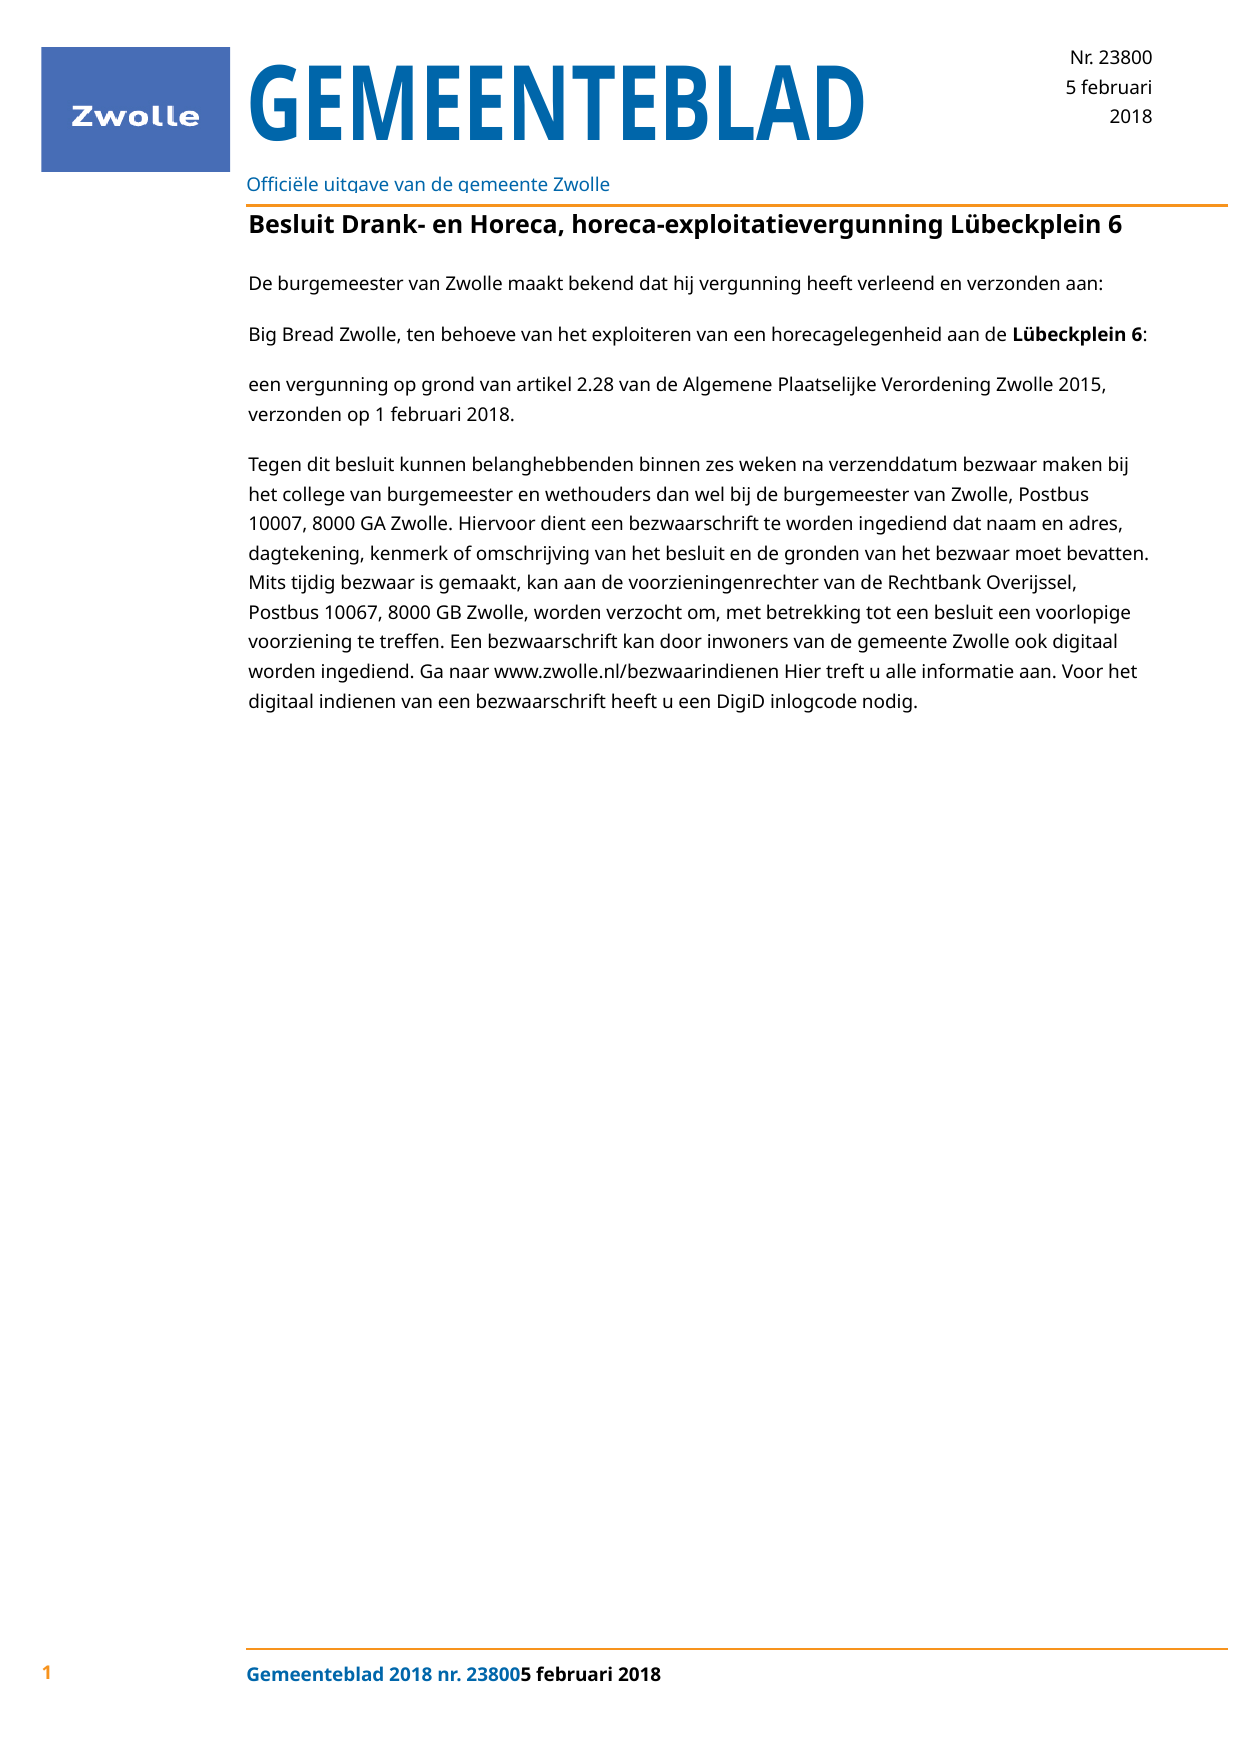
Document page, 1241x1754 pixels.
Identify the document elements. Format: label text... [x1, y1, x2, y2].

text Tegen dit besluit kunnen belanghebbenden binnen zes weken na verzenddatum bezwaar maken bij het college van burgemeester en wethouders dan wel bij de burgemeester van Zwolle, Postbus 10007, 8000 GA Zwolle. Hiervoor dient een bezwaarschrift te worden ingediend dat naam en adres, dagtekening, kenmerk of omschrijving van het besluit en de gronden van het bezwaar moet bevatten. Mits tijdig bezwaar is gemaakt, kan aan de voorzieningenrechter van de Rechtbank Overijssel, Postbus 10067, 8000 GB Zwolle, worden verzocht om, met betrekking tot een besluit een voorlopige voorziening te treffen. Een bezwaarschrift kan door inwoners van de gemeente Zwolle ook digitaal worden ingediend. Ga naar www.zwolle.nl/bezwaarindienen Hier treft u alle informatie aan. Voor het digitaal indienen van een bezwaarschrift heeft u een DigiD inlogcode nodig. [248, 451, 1152, 713]
text Big Bread Zwolle, ten behoeve van het exploiteren van een horecagelegenheid aan de Lübeckplein 6: [248, 321, 1152, 346]
text een vergunning op grond van artikel 2.28 van de Algemene Plaatselijke Verordening Zwolle 2015, verzonden op 1 februari 2018. [248, 371, 1152, 426]
text De burgemeester van Zwolle maakt bekend dat hij vergunning heeft verleend en verzonden aan: [248, 270, 1152, 296]
text Besluit Drank- en Horeca, horeca-exploitatievergunning Lübeckplein 6 [248, 207, 1152, 241]
picture [41, 47, 231, 172]
